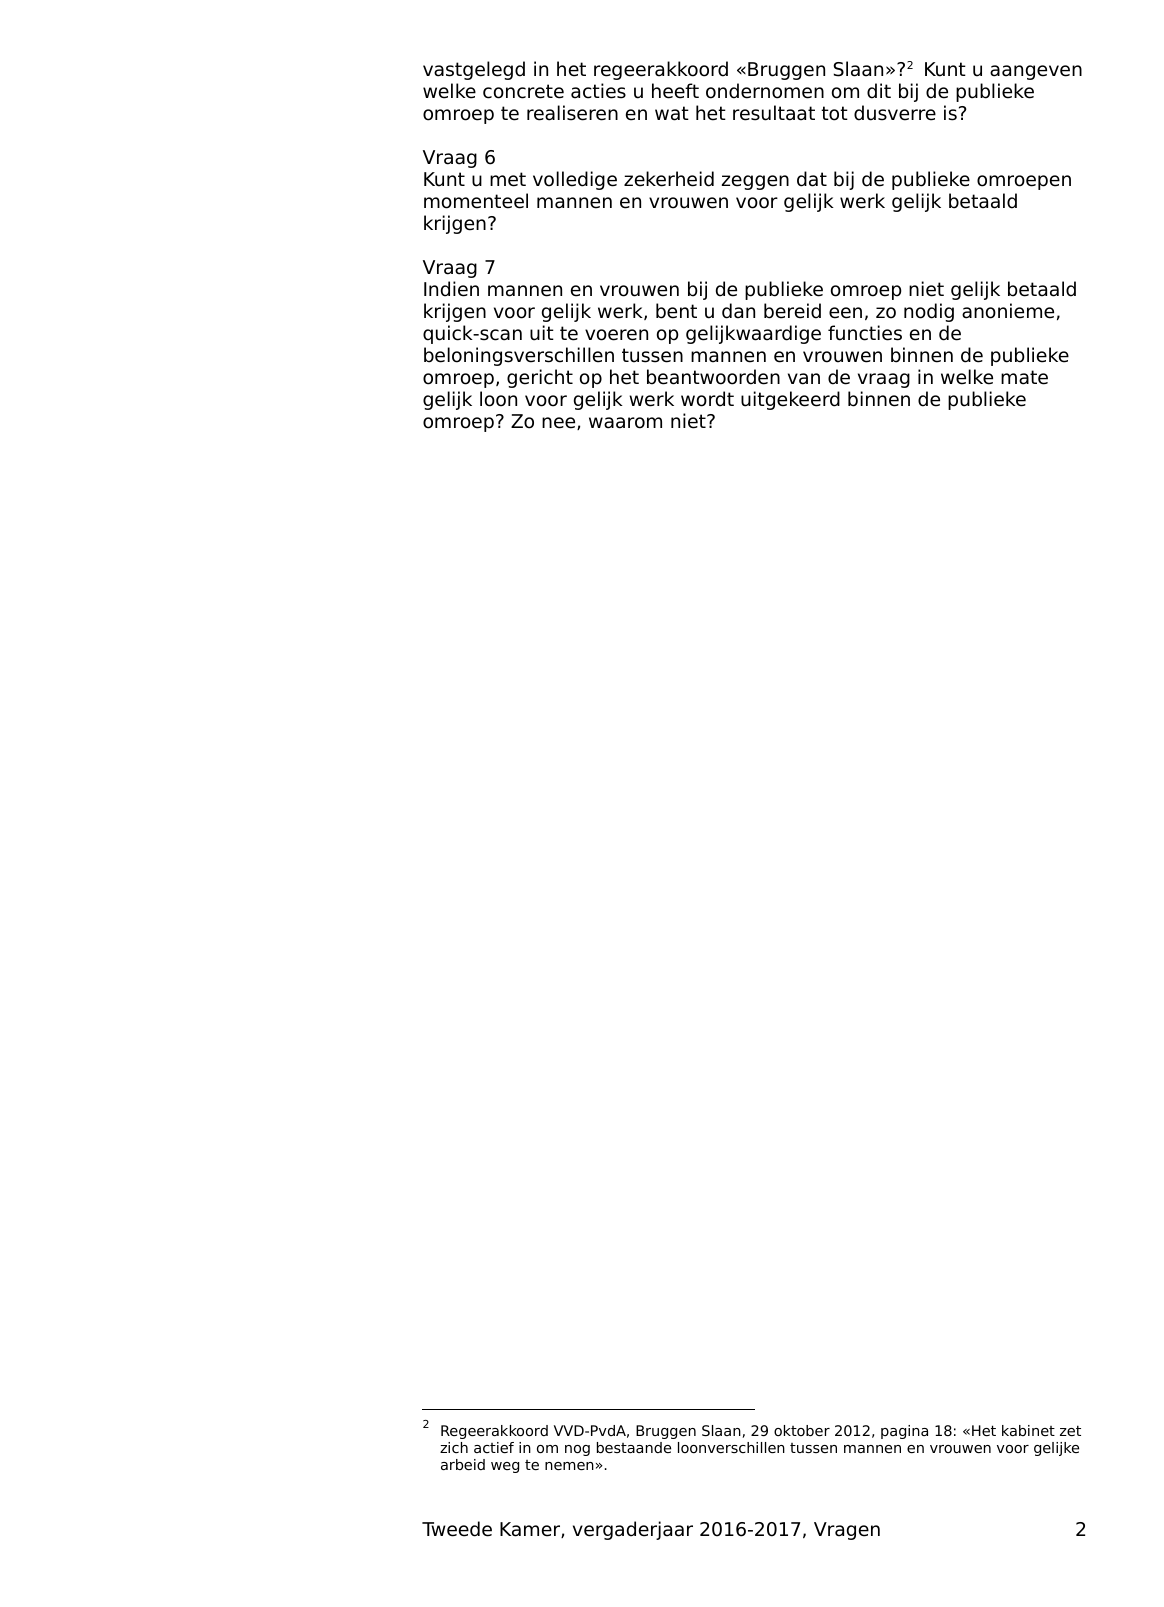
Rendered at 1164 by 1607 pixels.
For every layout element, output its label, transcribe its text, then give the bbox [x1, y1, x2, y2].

text vastgelegd in het regeerakkoord «Bruggen Slaan»? Kunt u aangeven welke concrete acties u heeft ondernomen om dit bij de publieke omroep te realiseren en wat het resultaat tot dusverre is? [422, 59, 1087, 125]
text Kunt u met volledige zekerheid zeggen dat bij de publieke omroepen momenteel mannen en vrouwen voor gelijk werk gelijk betaald krijgen? [422, 169, 1087, 235]
text Vraag 6 [422, 147, 1087, 169]
text Indien mannen en vrouwen bij de publieke omroep niet gelijk betaald krijgen voor gelijk werk, bent u dan bereid een, zo nodig anonieme, quick-scan uit te voeren op gelijkwaardige functies en de beloningsverschillen tussen mannen en vrouwen binnen de publieke omroep, gericht op het beantwoorden van de vraag in welke mate gelijk loon voor gelijk werk wordt uitgekeerd binnen de publieke omroep? Zo nee, waarom niet? [422, 279, 1087, 433]
text Vraag 7 [422, 257, 1087, 279]
text Regeerakkoord VVD-PvdA, Bruggen Slaan, 29 oktober 2012, pagina 18: «Het kabinet zet zich actief in om nog bestaande loonverschillen tussen mannen en vrouwen voor gelijke arbeid weg te nemen». [422, 1418, 1087, 1474]
